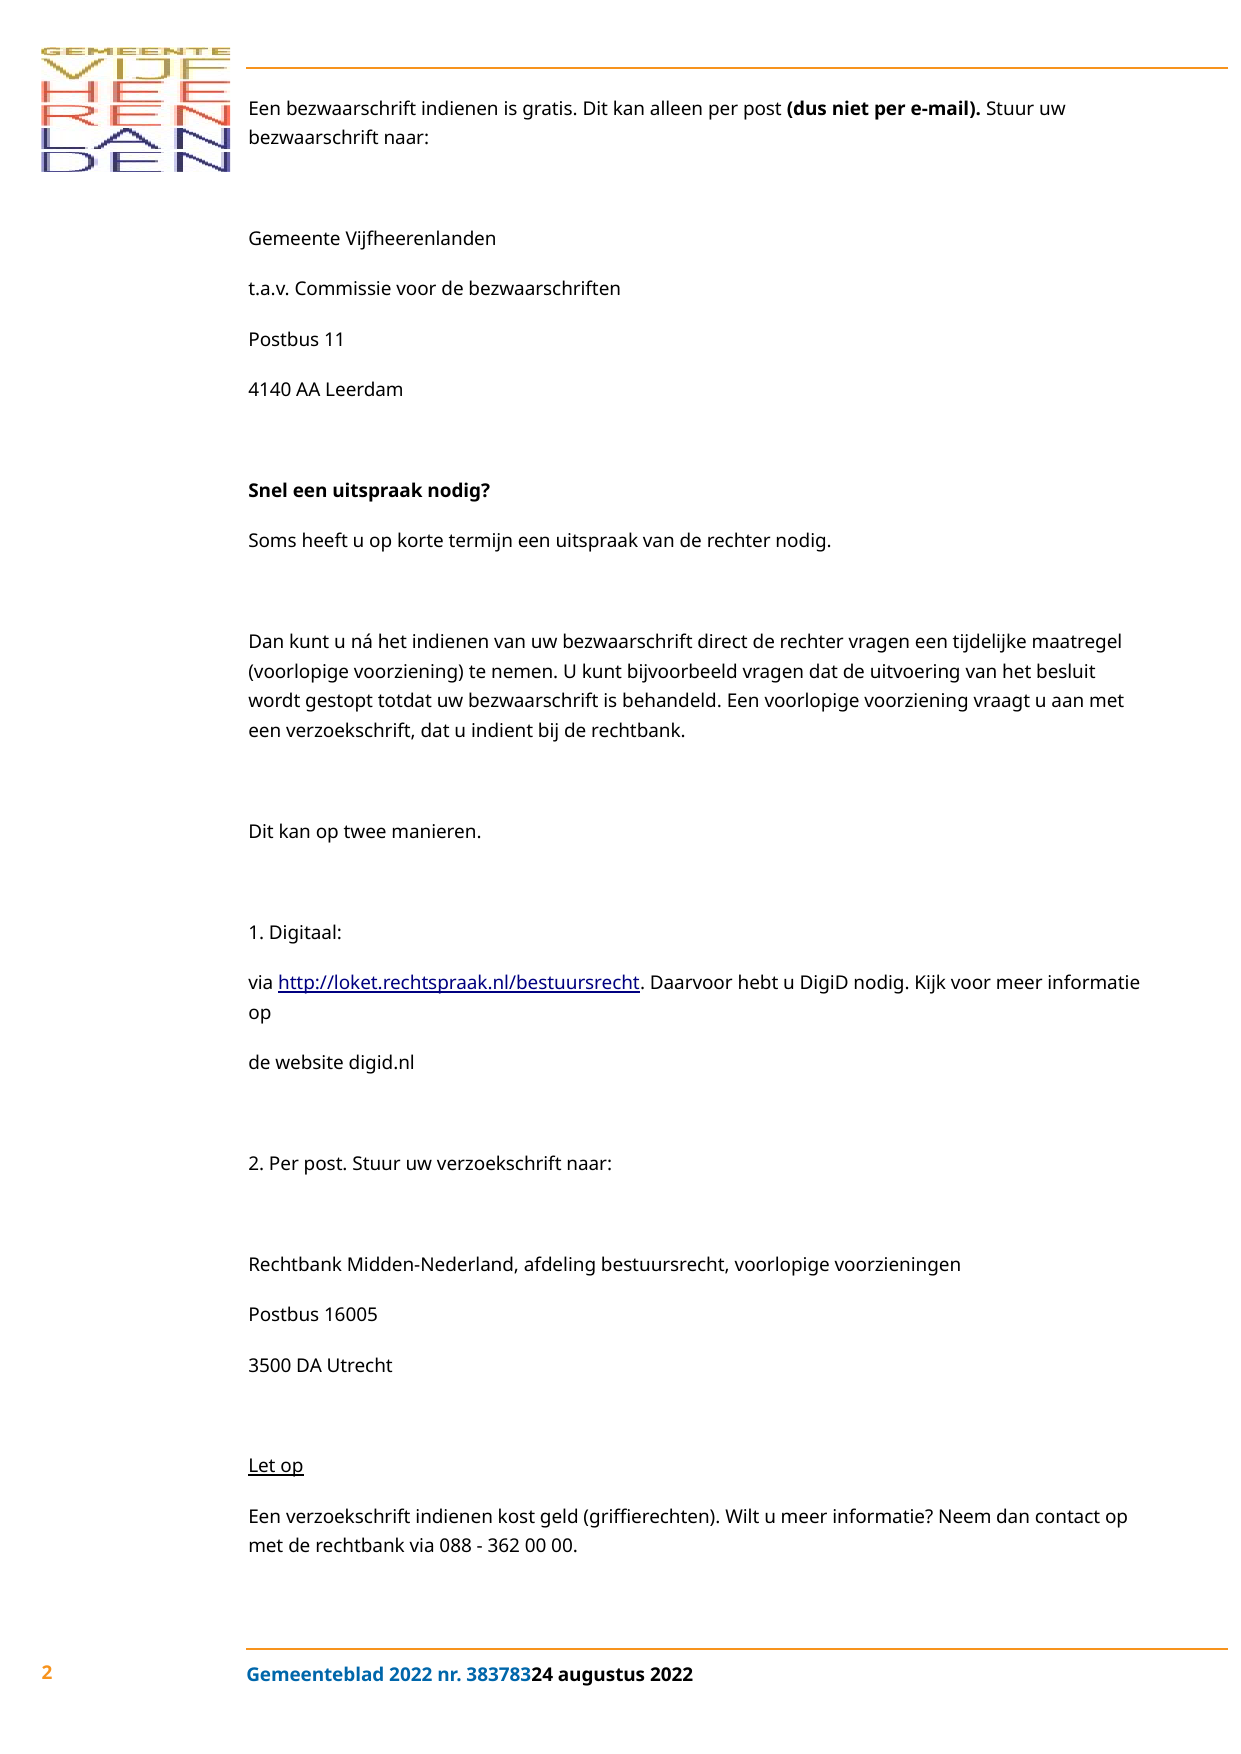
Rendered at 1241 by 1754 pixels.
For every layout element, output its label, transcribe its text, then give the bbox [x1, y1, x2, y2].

picture [41, 47, 231, 172]
text via http://loket.rechtspraak.nl/bestuursrecht. Daarvoor hebt u DigiD nodig. Kijk voor meer informatie op [248, 969, 1152, 1025]
text Postbus 11 [248, 326, 1152, 352]
text Snel een uitspraak nodig? [248, 477, 1152, 503]
text 2. Per post. Stuur uw verzoekschrift naar: [248, 1150, 1152, 1176]
text Let op [248, 1453, 1152, 1478]
text Een verzoekschrift indienen kost geld (griffierechten). Wilt u meer informatie? Neem dan contact op met de rechtbank via 088 - 362 00 00. [248, 1503, 1152, 1558]
text 3500 DA Utrecht [248, 1352, 1152, 1378]
text Een bezwaarschrift indienen is gratis. Dit kan alleen per post (dus niet per e-mail). Stuur uw bezwaarschrift naar: [248, 95, 1152, 150]
text Rechtbank Midden-Nederland, afdeling bestuursrecht, voorlopige voorzieningen [248, 1251, 1152, 1277]
text Dit kan op twee manieren. [248, 818, 1152, 844]
text Gemeente Vijfheerenlanden [248, 225, 1152, 251]
text Postbus 16005 [248, 1301, 1152, 1327]
text t.a.v. Commissie voor de bezwaarschriften [248, 276, 1152, 301]
text 1. Digitaal: [248, 919, 1152, 945]
text de website digid.nl [248, 1049, 1152, 1075]
text Soms heeft u op korte termijn een uitspraak van de rechter nodig. [248, 528, 1152, 553]
text Dan kunt u ná het indienen van uw bezwaarschrift direct de rechter vragen een tijdelijke maatregel (voorlopige voorziening) te nemen. U kunt bijvoorbeeld vragen dat de uitvoering van het besluit wordt gestopt totdat uw bezwaarschrift is behandeld. Een voorlopige voorziening vraagt u aan met een verzoekschrift, dat u indient bij de rechtbank. [248, 628, 1152, 743]
text 4140 AA Leerdam [248, 376, 1152, 402]
